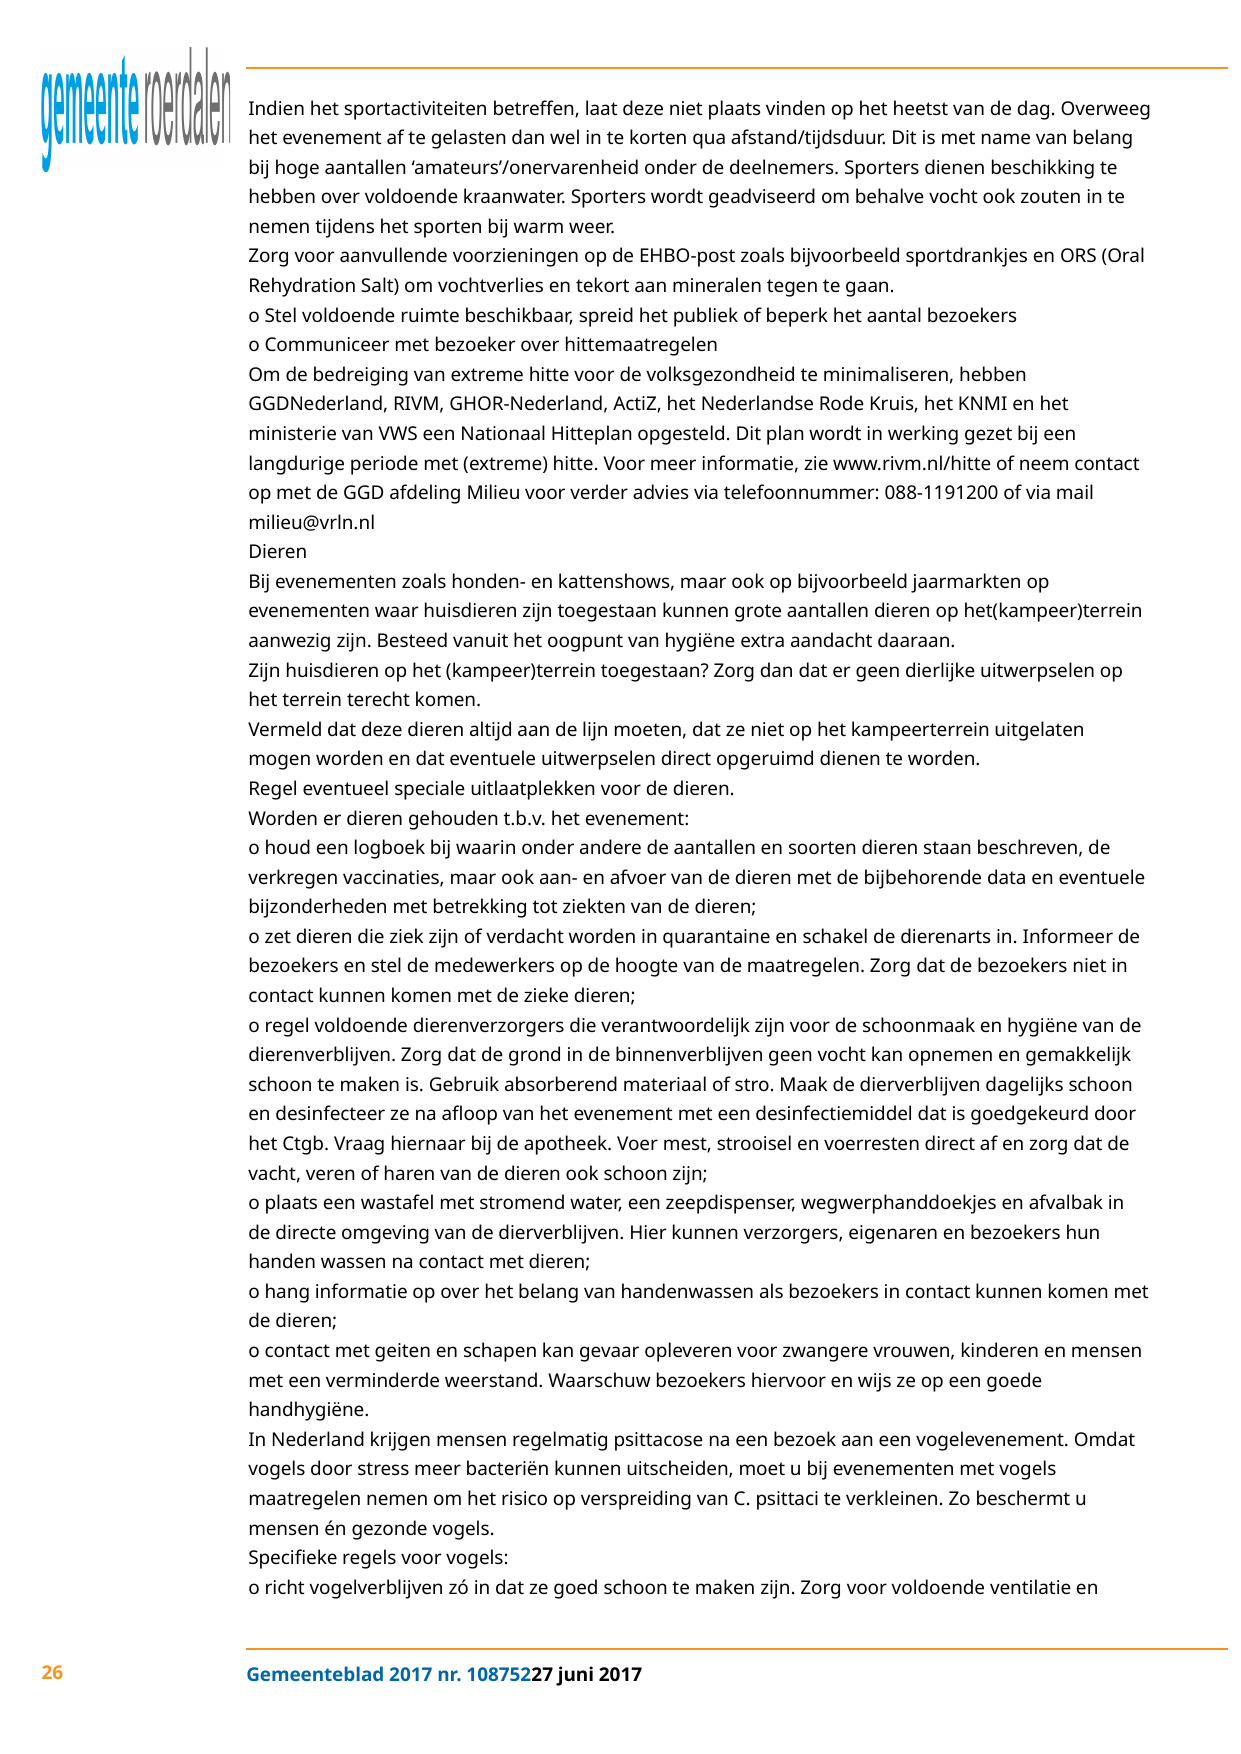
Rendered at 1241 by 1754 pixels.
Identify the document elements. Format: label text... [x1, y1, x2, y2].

picture [41, 134, 48, 172]
text Regel eventueel speciale uitlaatplekken voor de dieren. [248, 775, 1152, 801]
text o zet dieren die ziek zijn of verdacht worden in quarantaine en schakel de dierenarts in. Informeer de bezoekers en stel de medewerkers op de hoogte van de maatregelen. Zorg dat de bezoekers niet in contact kunnen komen met de zieke dieren; [248, 923, 1152, 1008]
picture [41, 47, 231, 172]
text Zijn huisdieren op het (kampeer)terrein toegestaan? Zorg dan dat er geen dierlijke uitwerpselen op het terrein terecht komen. [248, 657, 1152, 712]
text Dieren [248, 538, 1152, 564]
text o hang informatie op over het belang van handenwassen als bezoekers in contact kunnen komen met de dieren; [248, 1278, 1152, 1333]
text In Nederland krijgen mensen regelmatig psittacose na een bezoek aan een vogelevenement. Omdat vogels door stress meer bacteriën kunnen uitscheiden, moet u bij evenementen met vogels maatregelen nemen om het risico op verspreiding van C. psittaci te verkleinen. Zo beschermt u mensen én gezonde vogels. [248, 1426, 1152, 1541]
text Indien het sportactiviteiten betreffen, laat deze niet plaats vinden op het heetst van de dag. Overweeg het evenement af te gelasten dan wel in te korten qua afstand/tijdsduur. Dit is met name van belang bij hoge aantallen ‘amateurs’/onervarenheid onder de deelnemers. Sporters dienen beschikking te hebben over voldoende kraanwater. Sporters wordt geadviseerd om behalve vocht ook zouten in te nemen tijdens het sporten bij warm weer. [248, 95, 1152, 239]
text Specifieke regels voor vogels: [248, 1544, 1152, 1570]
text o Stel voldoende ruimte beschikbaar, spreid het publiek of beperk het aantal bezoekers [248, 302, 1152, 328]
text Vermeld dat deze dieren altijd aan de lijn moeten, dat ze niet op het kampeerterrein uitgelaten mogen worden en dat eventuele uitwerpselen direct opgeruimd dienen te worden. [248, 716, 1152, 771]
text o regel voldoende dierenverzorgers die verantwoordelijk zijn voor de schoonmaak en hygiëne van de dierenverblijven. Zorg dat de grond in de binnenverblijven geen vocht kan opnemen en gemakkelijk schoon te maken is. Gebruik absorberend materiaal of stro. Maak de dierverblijven dagelijks schoon en desinfecteer ze na afloop van het evenement met een desinfectiemiddel dat is goedgekeurd door het Ctgb. Vraag hiernaar bij de apotheek. Voer mest, strooisel en voerresten direct af en zorg dat de vacht, veren of haren van de dieren ook schoon zijn; [248, 1012, 1152, 1186]
text Worden er dieren gehouden t.b.v. het evenement: [248, 805, 1152, 831]
text Bij evenementen zoals honden- en kattenshows, maar ook op bijvoorbeeld jaarmarkten op evenementen waar huisdieren zijn toegestaan kunnen grote aantallen dieren op het(kampeer)terrein aanwezig zijn. Besteed vanuit het oogpunt van hygiëne extra aandacht daaraan. [248, 568, 1152, 653]
text o Communiceer met bezoeker over hittemaatregelen [248, 331, 1152, 357]
text Zorg voor aanvullende voorzieningen op de EHBO-post zoals bijvoorbeeld sportdrankjes en ORS (Oral Rehydration Salt) om vochtverlies en tekort aan mineralen tegen te gaan. [248, 243, 1152, 298]
text Om de bedreiging van extreme hitte voor de volksgezondheid te minimaliseren, hebben GGDNederland, RIVM, GHOR-Nederland, ActiZ, het Nederlandse Rode Kruis, het KNMI en het ministerie van VWS een Nationaal Hitteplan opgesteld. Dit plan wordt in werking gezet bij een langdurige periode met (extreme) hitte. Voor meer informatie, zie www.rivm.nl/hitte of neem contact op met de GGD afdeling Milieu voor verder advies via telefoonnummer: 088-1191200 of via mail milieu@vrln.nl [248, 361, 1152, 535]
text o contact met geiten en schapen kan gevaar opleveren voor zwangere vrouwen, kinderen en mensen met een verminderde weerstand. Waarschuw bezoekers hiervoor en wijs ze op een goede handhygiëne. [248, 1337, 1152, 1422]
text o richt vogelverblijven zó in dat ze goed schoon te maken zijn. Zorg voor voldoende ventilatie en [248, 1574, 1152, 1600]
text o plaats een wastafel met stromend water, een zeepdispenser, wegwerphanddoekjes en afvalbak in de directe omgeving van de dierverblijven. Hier kunnen verzorgers, eigenaren en bezoekers hun handen wassen na contact met dieren; [248, 1189, 1152, 1274]
text o houd een logboek bij waarin onder andere de aantallen en soorten dieren staan beschreven, de verkregen vaccinaties, maar ook aan- en afvoer van de dieren met de bijbehorende data en eventuele bijzonderheden met betrekking tot ziekten van de dieren; [248, 834, 1152, 919]
